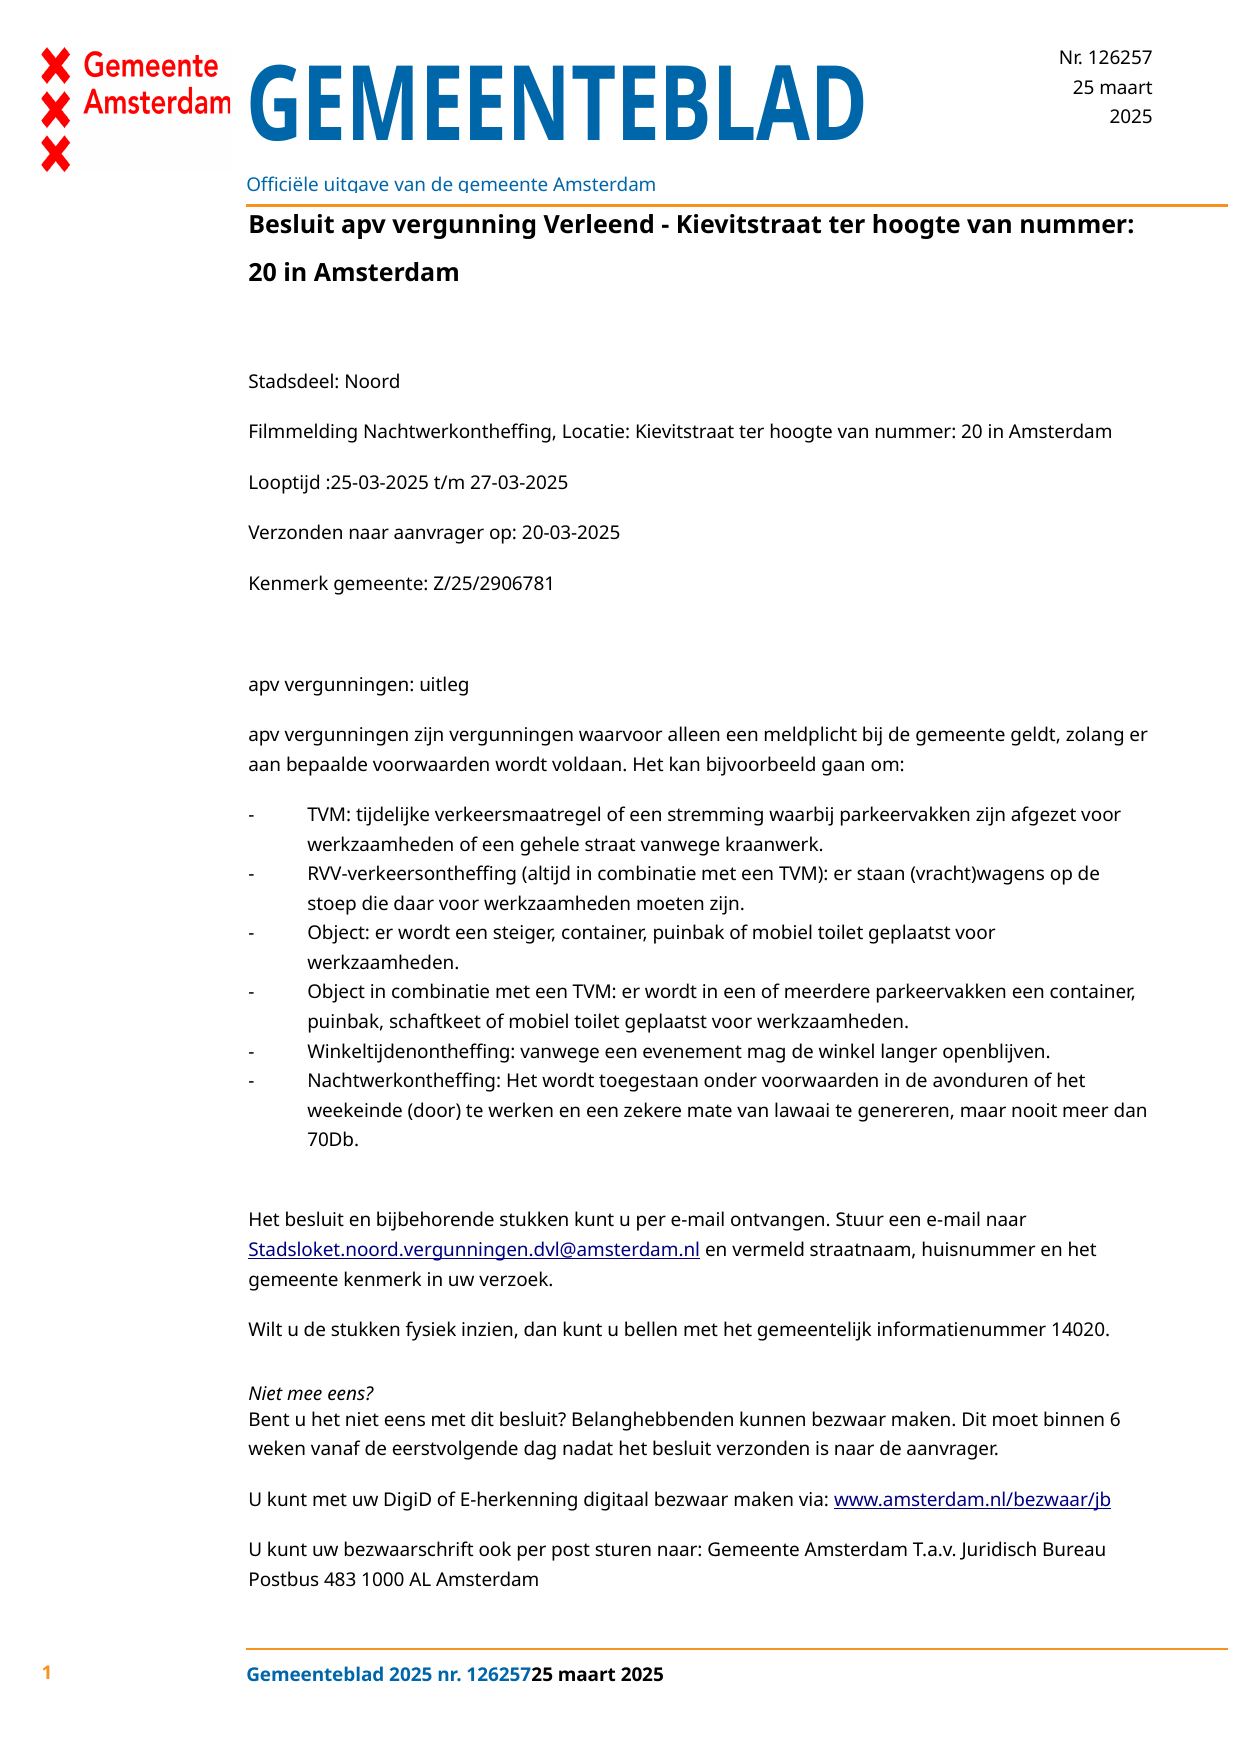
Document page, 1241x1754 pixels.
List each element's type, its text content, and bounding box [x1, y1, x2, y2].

text Filmmelding Nachtwerkontheffing, Locatie: Kievitstraat ter hoogte van nummer: 20 in Amsterdam [248, 419, 1152, 444]
text Verzonden naar aanvrager op: 20-03-2025 [248, 519, 1152, 545]
list RVV-verkeersontheffing (altijd in combinatie met een TVM): er staan (vracht)wagens op de stoep die daar voor werkzaamheden moeten zijn. [248, 860, 1152, 916]
list Winkeltijdenontheffing: vanwege een evenement mag de winkel langer openblijven. [248, 1038, 1152, 1064]
list Object: er wordt een steiger, container, puinbak of mobiel toilet geplaatst voor werkzaamheden. [248, 919, 1152, 975]
list Nachtwerkontheffing: Het wordt toegestaan onder voorwaarden in de avonduren of het weekeinde (door) te werken en een zekere mate van lawaai te genereren, maar nooit meer dan 70Db. [248, 1067, 1152, 1152]
picture [41, 47, 231, 172]
list Object in combinatie met een TVM: er wordt in een of meerdere parkeervakken een container, puinbak, schaftkeet of mobiel toilet geplaatst voor werkzaamheden. [248, 979, 1152, 1034]
text U kunt met uw DigiD of E-herkenning digitaal bezwaar maken via: www.amsterdam.nl/bezwaar/jb [248, 1486, 1152, 1512]
text Wilt u de stukken fysiek inzien, dan kunt u bellen met het gemeentelijk informatienummer 14020. [248, 1316, 1152, 1342]
text Het besluit en bijbehorende stukken kunt u per e-mail ontvangen. Stuur een e-mail naar Stadsloket.noord.vergunningen.dvl@amsterdam.nl en vermeld straatnaam, huisnummer en het gemeente kenmerk in uw verzoek. [248, 1207, 1152, 1292]
text Bent u het niet eens met dit besluit? Belanghebbenden kunnen bezwaar maken. Dit moet binnen 6 weken vanaf de eerstvolgende dag nadat het besluit verzonden is naar de aanvrager. [248, 1406, 1152, 1461]
text Besluit apv vergunning Verleend - Kievitstraat ter hoogte van nummer: 20 in Amsterdam [248, 207, 1152, 288]
text apv vergunningen: uitleg [248, 671, 1152, 697]
text Kenmerk gemeente: Z/25/2906781 [248, 570, 1152, 596]
list TVM: tijdelijke verkeersmaatregel of een stremming waarbij parkeervakken zijn afgezet voor werkzaamheden of een gehele straat vanwege kraanwerk. [248, 801, 1152, 857]
text Stadsdeel: Noord [248, 368, 1152, 394]
text apv vergunningen zijn vergunningen waarvoor alleen een meldplicht bij de gemeente geldt, zolang er aan bepaalde voorwaarden wordt voldaan. Het kan bijvoorbeeld gaan om: [248, 721, 1152, 777]
text Looptijd :25-03-2025 t/m 27-03-2025 [248, 469, 1152, 495]
text U kunt uw bezwaarschrift ook per post sturen naar: Gemeente Amsterdam T.a.v. Juridisch Bureau Postbus 483 1000 AL Amsterdam [248, 1536, 1152, 1592]
text Niet mee eens? [248, 1380, 1152, 1406]
